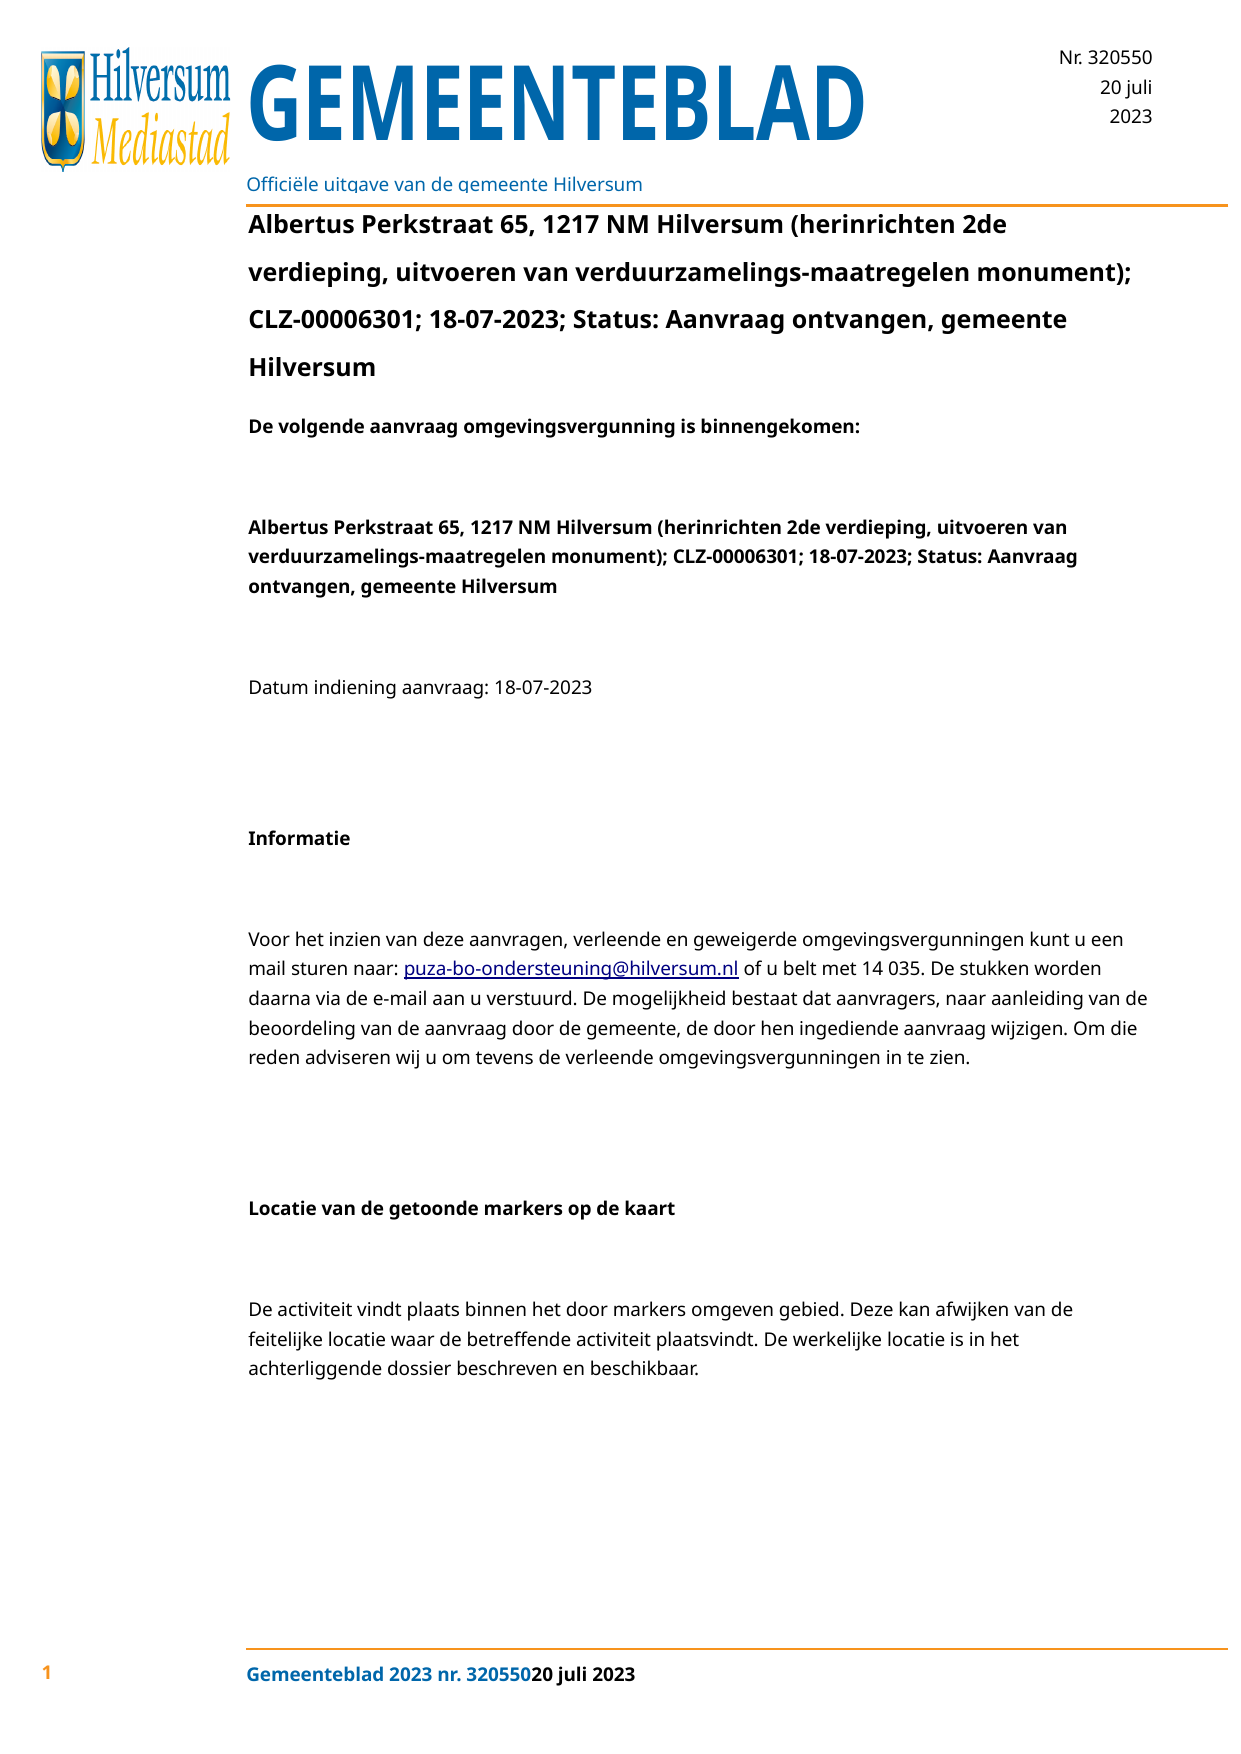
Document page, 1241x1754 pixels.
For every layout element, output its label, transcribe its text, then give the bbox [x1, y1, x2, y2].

text Voor het inzien van deze aanvragen, verleende en geweigerde omgevingsvergunningen kunt u een mail sturen naar: puza-bo-ondersteuning@hilversum.nl of u belt met 14 035. De stukken worden daarna via de e-mail aan u verstuurd. De mogelijkheid bestaat dat aanvragers, naar aanleiding van de beoordeling van de aanvraag door de gemeente, de door hen ingediende aanvraag wijzigen. Om die reden adviseren wij u om tevens de verleende omgevingsvergunningen in te zien. [248, 926, 1152, 1070]
text Datum indiening aanvraag: 18-07-2023 [248, 674, 1152, 700]
picture [41, 47, 231, 172]
text De volgende aanvraag omgevingsvergunning is binnengekomen: [248, 413, 1152, 439]
text Informatie [248, 825, 1152, 851]
text Locatie van de getoonde markers op de kaart [248, 1196, 1152, 1221]
text Albertus Perkstraat 65, 1217 NM Hilversum (herinrichten 2de verdieping, uitvoeren van verduurzamelings-maatregelen monument); CLZ-00006301; 18-07-2023; Status: Aanvraag ontvangen, gemeente Hilversum [248, 514, 1152, 599]
text De activiteit vindt plaats binnen het door markers omgeven gebied. Deze kan afwijken van de feitelijke locatie waar de betreffende activiteit plaatsvindt. De werkelijke locatie is in het achterliggende dossier beschreven en beschikbaar. [248, 1296, 1152, 1381]
text Albertus Perkstraat 65, 1217 NM Hilversum (herinrichten 2de verdieping, uitvoeren van verduurzamelings-maatregelen monument); CLZ-00006301; 18-07-2023; Status: Aanvraag ontvangen, gemeente Hilversum [248, 207, 1152, 384]
